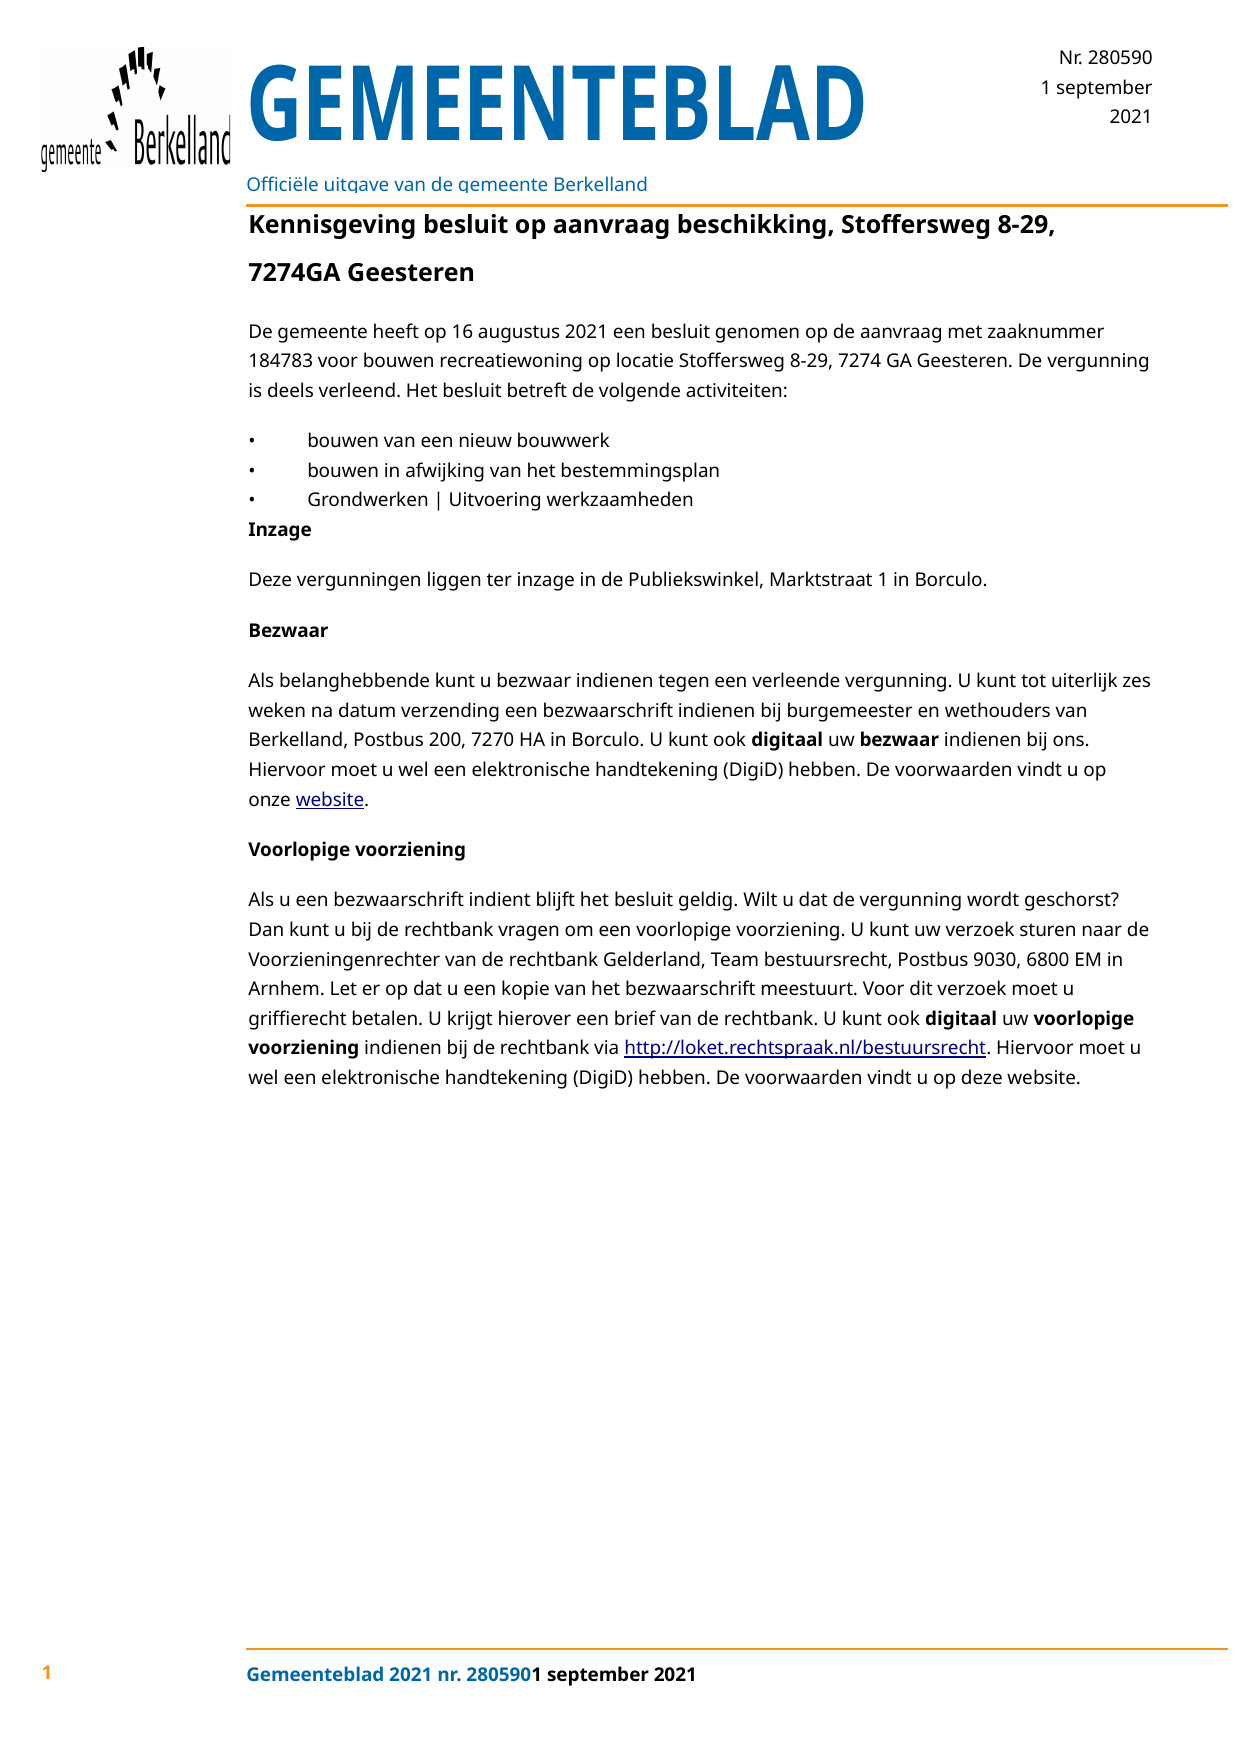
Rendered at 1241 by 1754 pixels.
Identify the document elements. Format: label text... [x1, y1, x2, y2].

text Voorlopige voorziening [248, 836, 1152, 862]
list Grondwerken | Uitvoering werkzaamheden [248, 487, 1152, 512]
text Als belanghebbende kunt u bezwaar indienen tegen een verleende vergunning. U kunt tot uiterlijk zes weken na datum verzending een bezwaarschrift indienen bij burgemeester en wethouders van Berkelland, Postbus 200, 7270 HA in Borculo. U kunt ook digitaal uw bezwaar indienen bij ons. Hiervoor moet u wel een elektronische handtekening (DigiD) hebben. De voorwaarden vindt u op onze website. [248, 667, 1152, 812]
text Inzage [248, 516, 1152, 542]
text Kennisgeving besluit op aanvraag beschikking, Stoffersweg 8-29, 7274GA Geesteren [248, 207, 1152, 288]
list bouwen in afwijking van het bestemmingsplan [248, 457, 1152, 483]
text De gemeente heeft op 16 augustus 2021 een besluit genomen op de aanvraag met zaaknummer 184783 voor bouwen recreatiewoning op locatie Stoffersweg 8-29, 7274 GA Geesteren. De vergunning is deels verleend. Het besluit betreft de volgende activiteiten: [248, 318, 1152, 403]
list bouwen van een nieuw bouwwerk [248, 427, 1152, 453]
text Deze vergunningen liggen ter inzage in de Publiekswinkel, Marktstraat 1 in Borculo. [248, 567, 1152, 592]
text Als u een bezwaarschrift indient blijft het besluit geldig. Wilt u dat de vergunning wordt geschorst? Dan kunt u bij de rechtbank vragen om een voorlopige voorziening. U kunt uw verzoek sturen naar de Voorzieningenrechter van de rechtbank Gelderland, Team bestuursrecht, Postbus 9030, 6800 EM in Arnhem. Let er op dat u een kopie van het bezwaarschrift meestuurt. Voor dit verzoek moet u griffierecht betalen. U krijgt hierover een brief van de rechtbank. U kunt ook digitaal uw voorlopige voorziening indienen bij de rechtbank via http://loket.rechtspraak.nl/bestuursrecht. Hiervoor moet u wel een elektronische handtekening (DigiD) hebben. De voorwaarden vindt u op deze website. [248, 887, 1152, 1090]
text Bezwaar [248, 617, 1152, 643]
picture [41, 47, 231, 172]
